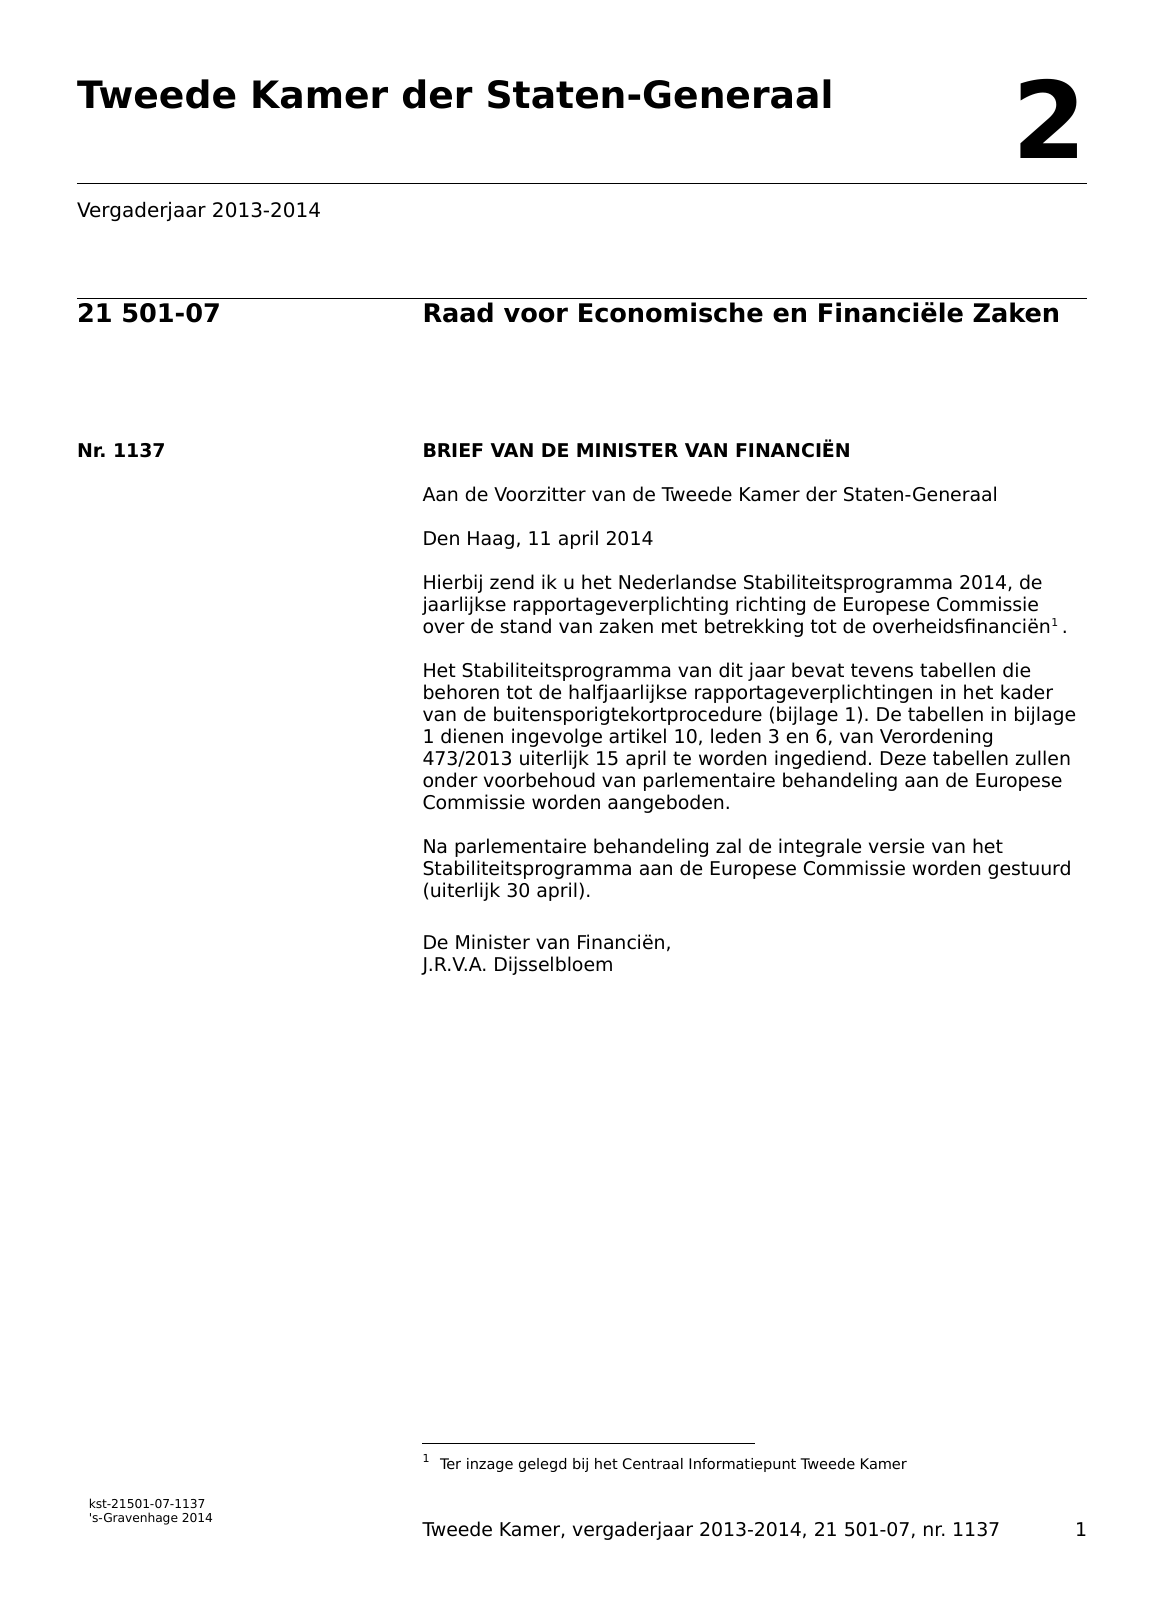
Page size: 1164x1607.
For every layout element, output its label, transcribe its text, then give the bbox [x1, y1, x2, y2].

table_header 2 [886, 59, 1087, 183]
text Het Stabiliteitsprogramma van dit jaar bevat tevens tabellen die behoren tot de halfjaarlijkse rapportageverplichtingen in het kader van de buitensporigtekortprocedure (bijlage 1). De tabellen in bijlage 1 dienen ingevolge artikel 10, leden 3 en 6, van Verordening 473/2013 uiterlijk 15 april te worden ingediend. Deze tabellen zullen onder voorbehoud van parlementaire behandeling aan de Europese Commissie worden aangeboden. [422, 660, 1087, 814]
text 's-Gravenhage 2014 [88, 1511, 323, 1525]
subtitle Nr. 1137 BRIEF VAN DE MINISTER VAN FINANCIËN [77, 440, 1087, 462]
text Na parlementaire behandeling zal de integrale versie van het Stabiliteitsprogramma aan de Europese Commissie worden gestuurd (uiterlijk 30 april). [422, 836, 1087, 902]
subtitle 21 501-07 Raad voor Economische en Financiële Zaken [77, 299, 1087, 329]
text Ter inzage gelegd bij het Centraal Informatiepunt Tweede Kamer [422, 1452, 1087, 1474]
text Den Haag, 11 april 2014 [422, 528, 1087, 550]
table_header Tweede Kamer der Staten-Generaal [77, 59, 886, 183]
text De Minister van Financiën, J.R.V.A. Dijsselbloem [422, 932, 1087, 976]
text Hierbij zend ik u het Nederlandse Stabiliteitsprogramma 2014, de jaarlijkse rapportageverplichting richting de Europese Commissie over de stand van zaken met betrekking tot de overheidsfinanciën. [422, 572, 1087, 638]
table_cell Vergaderjaar 2013-2014 [77, 184, 1087, 298]
text kst-21501-07-1137 [88, 1497, 323, 1511]
text Aan de Voorzitter van de Tweede Kamer der Staten-Generaal [422, 484, 1087, 506]
